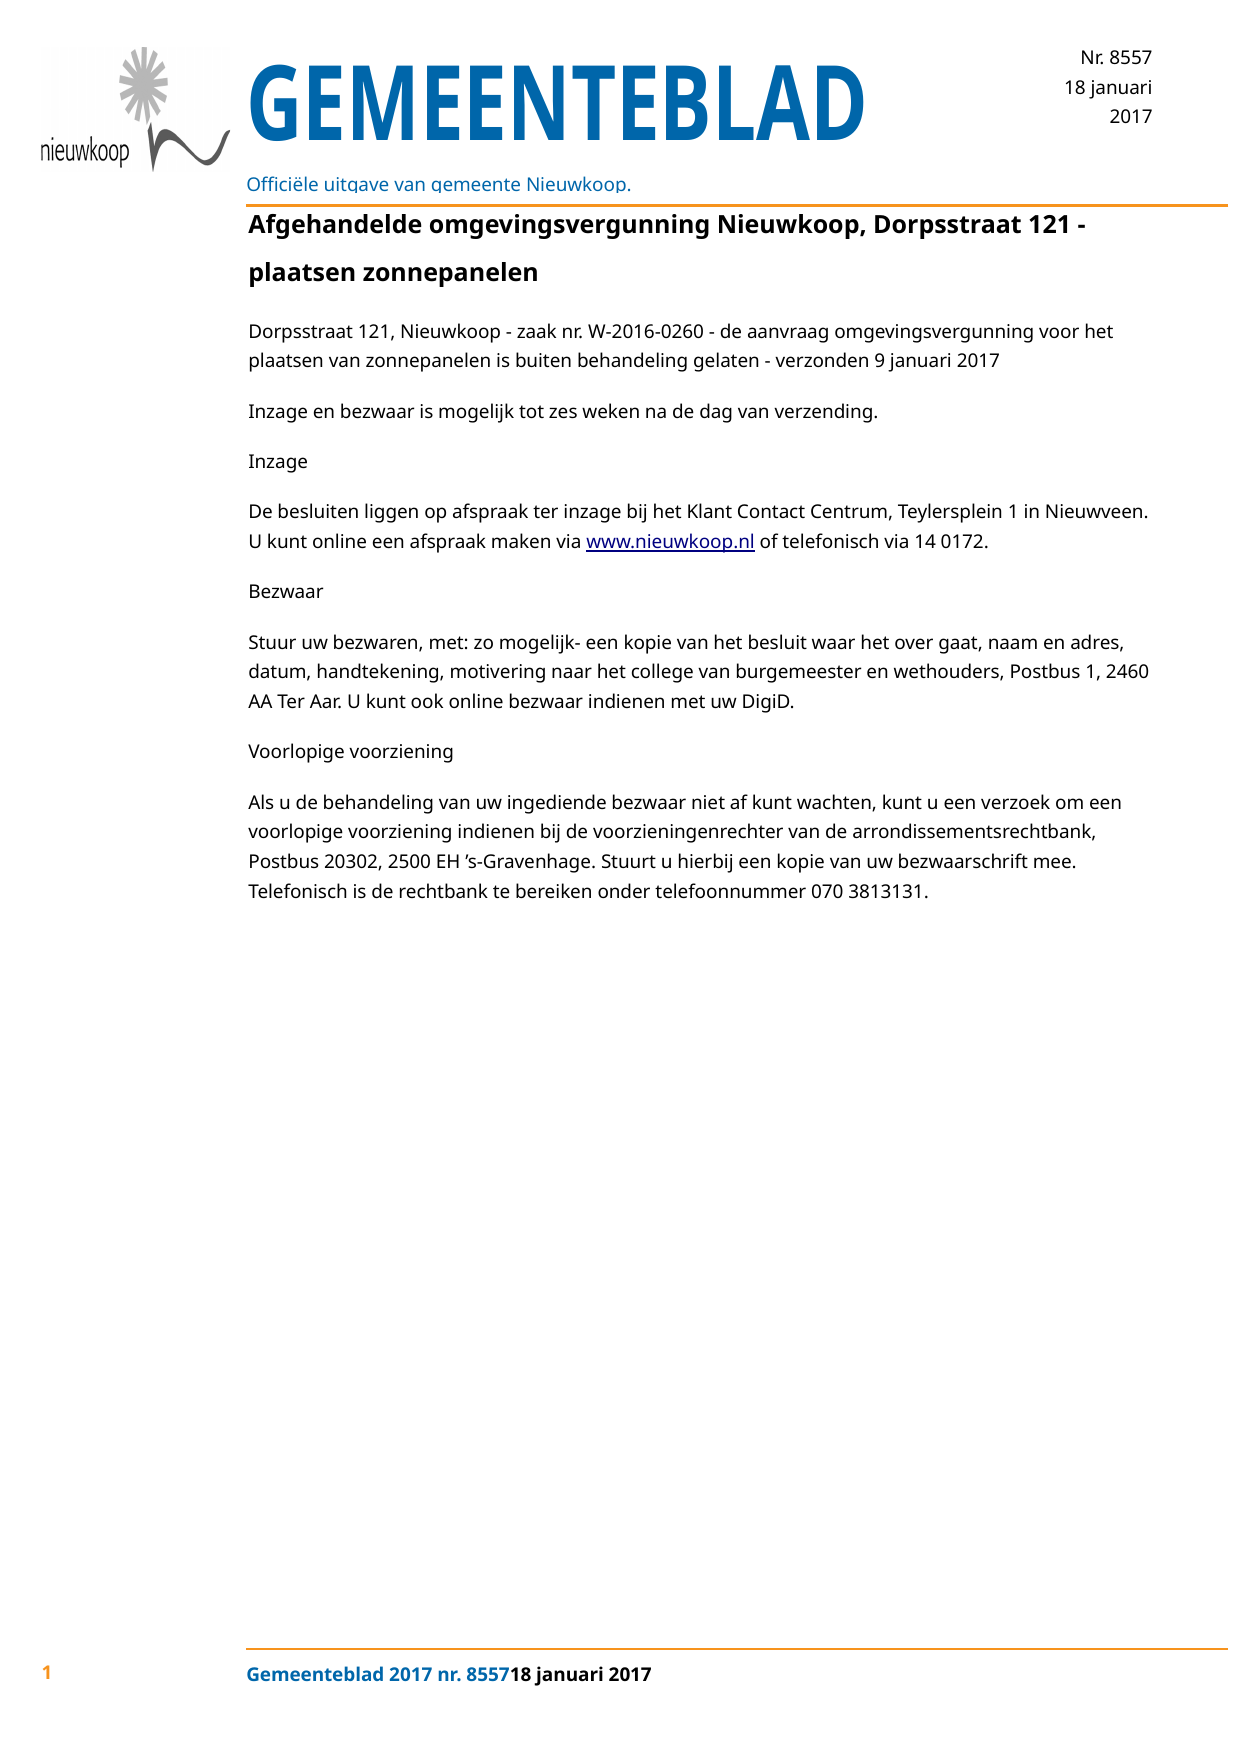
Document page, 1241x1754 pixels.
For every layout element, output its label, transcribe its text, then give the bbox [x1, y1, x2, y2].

text Voorlopige voorziening [248, 739, 1152, 764]
text Afgehandelde omgevingsvergunning Nieuwkoop, Dorpsstraat 121 - plaatsen zonnepanelen [248, 207, 1152, 288]
text Dorpsstraat 121, Nieuwkoop - zaak nr. W-2016-0260 - de aanvraag omgevingsvergunning voor het plaatsen van zonnepanelen is buiten behandeling gelaten - verzonden 9 januari 2017 [248, 318, 1152, 373]
text Inzage en bezwaar is mogelijk tot zes weken na de dag van verzending. [248, 398, 1152, 424]
text De besluiten liggen op afspraak ter inzage bij het Klant Contact Centrum, Teylersplein 1 in Nieuwveen. U kunt online een afspraak maken via www.nieuwkoop.nl of telefonisch via 14 0172. [248, 499, 1152, 554]
picture [41, 47, 231, 172]
text Als u de behandeling van uw ingediende bezwaar niet af kunt wachten, kunt u een verzoek om een voorlopige voorziening indienen bij de voorzieningenrechter van de arrondissementsrechtbank, Postbus 20302, 2500 EH ’s-Gravenhage. Stuurt u hierbij een kopie van uw bezwaarschrift mee. Telefonisch is de rechtbank te bereiken onder telefoonnummer 070 3813131. [248, 789, 1152, 904]
text Inzage [248, 448, 1152, 474]
text Stuur uw bezwaren, met: zo mogelijk- een kopie van het besluit waar het over gaat, naam en adres, datum, handtekening, motivering naar het college van burgemeester en wethouders, Postbus 1, 2460 AA Ter Aar. U kunt ook online bezwaar indienen met uw DigiD. [248, 629, 1152, 714]
text Bezwaar [248, 579, 1152, 604]
